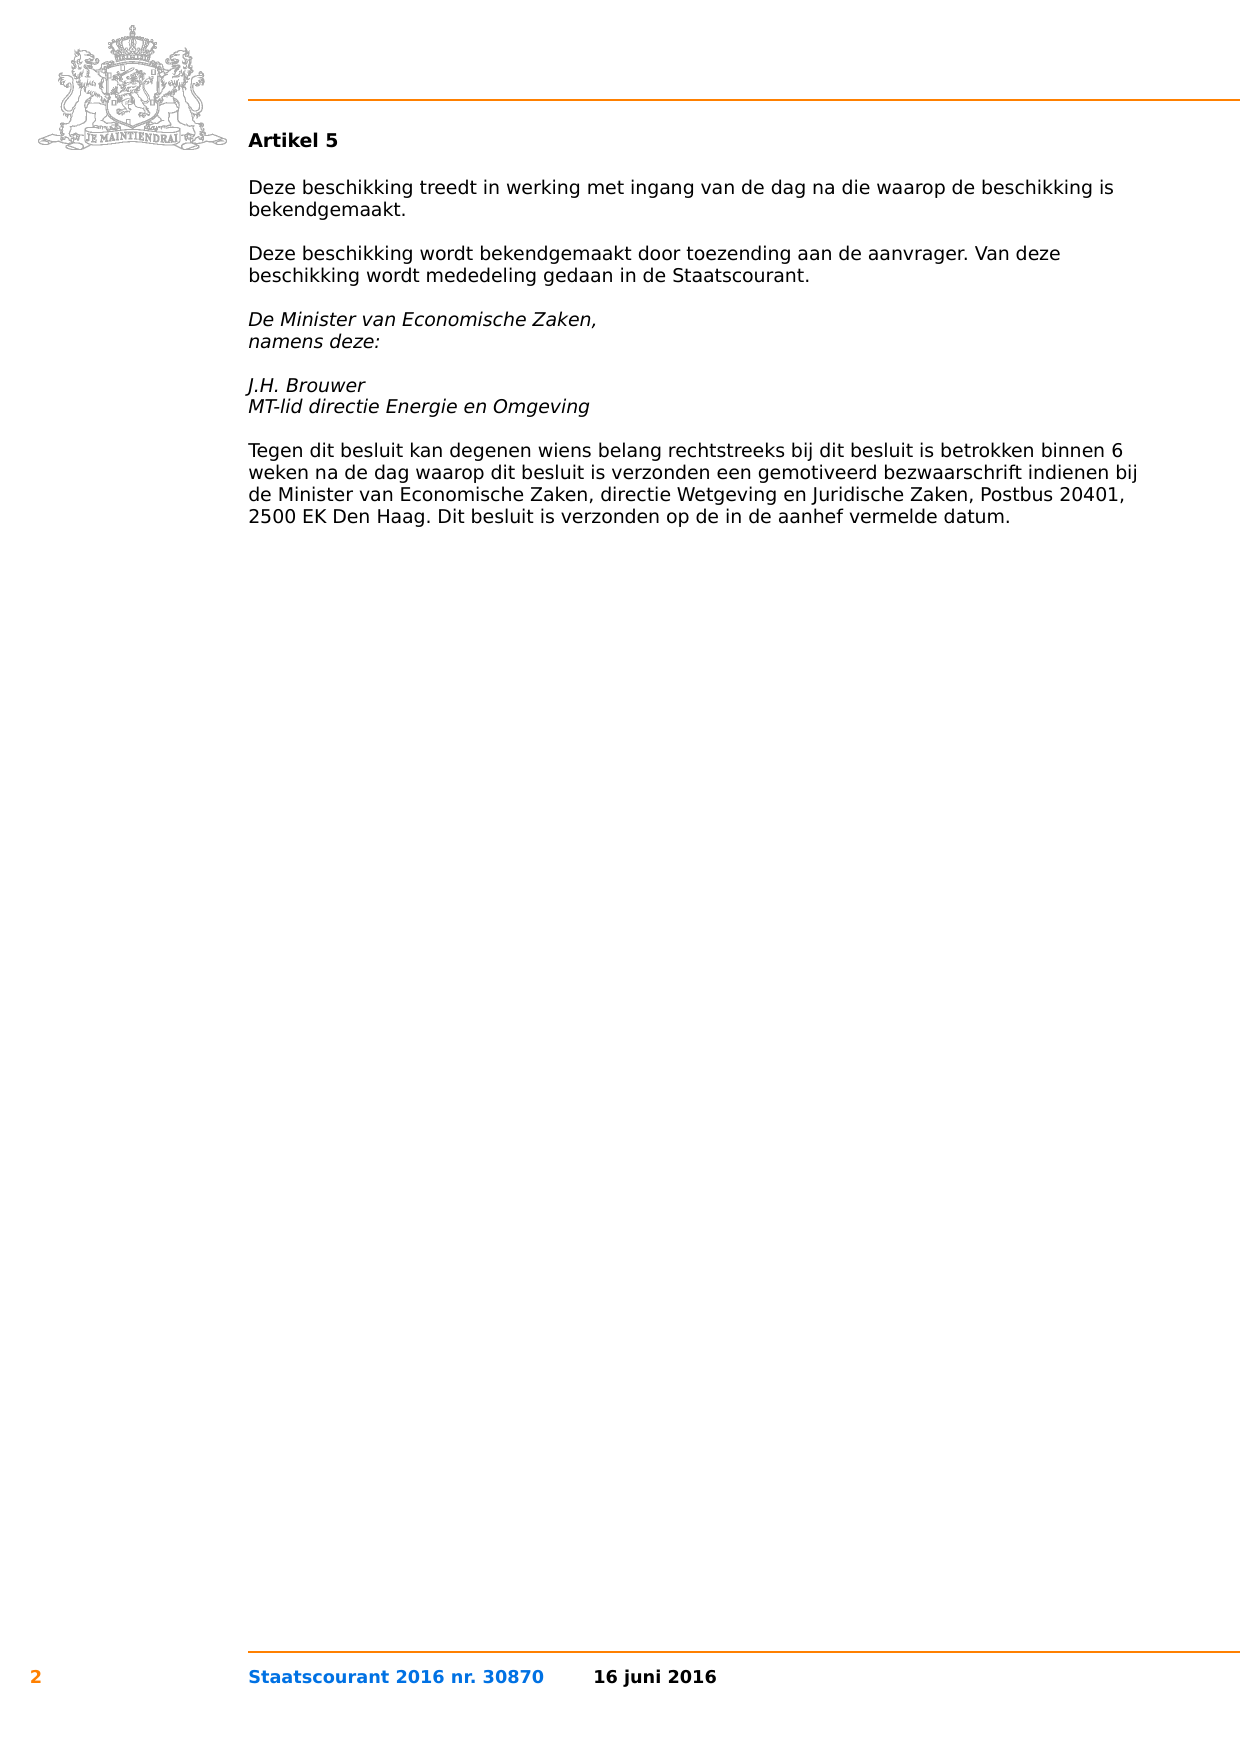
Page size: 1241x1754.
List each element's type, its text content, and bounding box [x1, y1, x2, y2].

text Deze beschikking wordt bekendgemaakt door toezending aan de aanvrager. Van deze beschikking wordt mededeling gedaan in de Staatscourant. [248, 243, 1163, 287]
text Tegen dit besluit kan degenen wiens belang rechtstreeks bij dit besluit is betrokken binnen 6 weken na de dag waarop dit besluit is verzonden een gemotiveerd bezwaarschrift indienen bij de Minister van Economische Zaken, directie Wetgeving en Juridische Zaken, Postbus 20401, 2500 EK Den Haag. Dit besluit is verzonden op de in de aanhef vermelde datum. [248, 440, 1163, 528]
subtitle Artikel 5 [248, 130, 1163, 152]
picture [38, 25, 227, 150]
text Deze beschikking treedt in werking met ingang van de dag na die waarop de beschikking is bekendgemaakt. [248, 177, 1163, 221]
text De Minister van Economische Zaken, namens deze: J.H. Brouwer MT-lid directie Energie en Omgeving [248, 308, 1163, 418]
